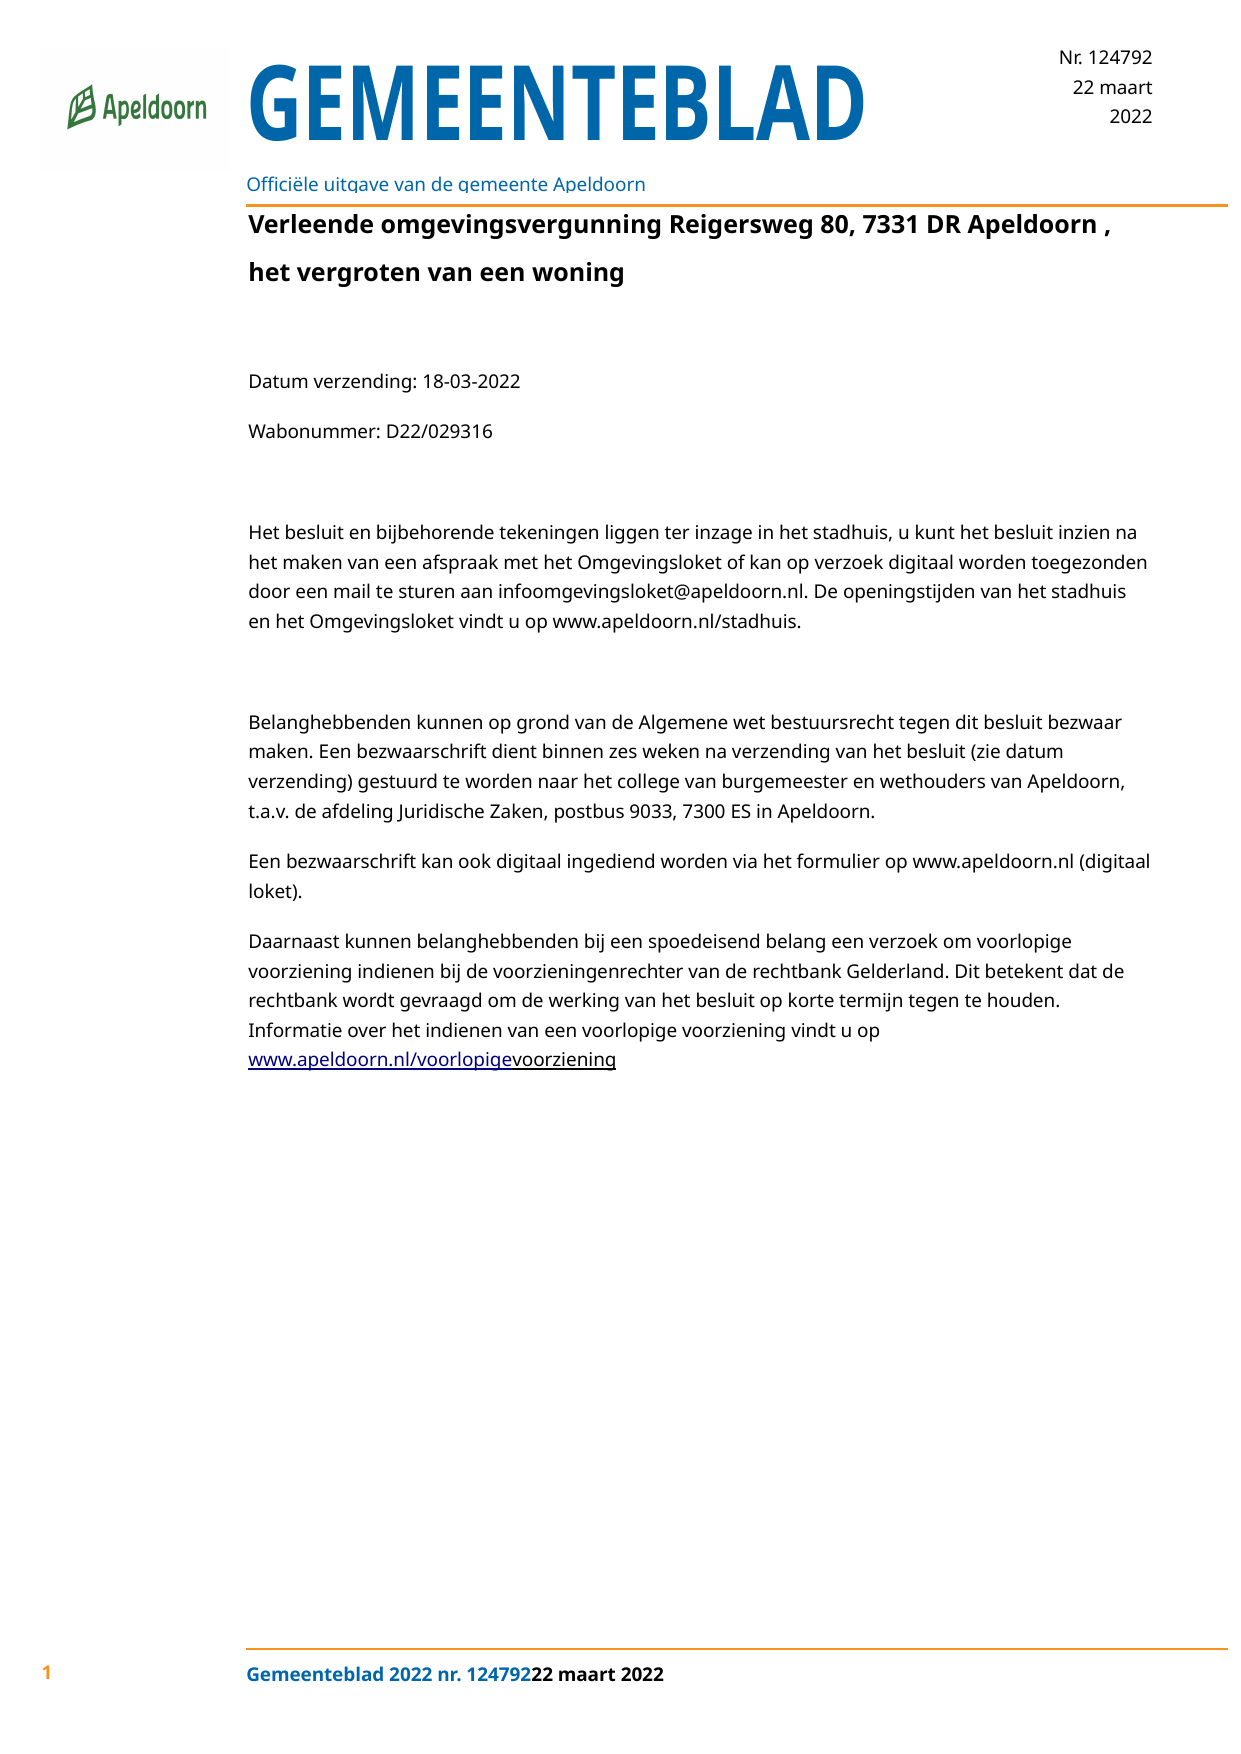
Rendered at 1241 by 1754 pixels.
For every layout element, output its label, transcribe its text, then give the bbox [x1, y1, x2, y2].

text Belanghebbenden kunnen op grond van de Algemene wet bestuursrecht tegen dit besluit bezwaar maken. Een bezwaarschrift dient binnen zes weken na verzending van het besluit (zie datum verzending) gestuurd te worden naar het college van burgemeester en wethouders van Apeldoorn, t.a.v. de afdeling Juridische Zaken, postbus 9033, 7300 ES in Apeldoorn. [248, 709, 1152, 824]
text Een bezwaarschrift kan ook digitaal ingediend worden via het formulier op www.apeldoorn.nl (digitaal loket). [248, 848, 1152, 904]
picture [41, 47, 231, 172]
text Het besluit en bijbehorende tekeningen liggen ter inzage in het stadhuis, u kunt het besluit inzien na het maken van een afspraak met het Omgevingsloket of kan op verzoek digitaal worden toegezonden door een mail te sturen aan infoomgevingsloket@apeldoorn.nl. De openingstijden van het stadhuis en het Omgevingsloket vindt u op www.apeldoorn.nl/stadhuis. [248, 519, 1152, 634]
text Verleende omgevingsvergunning Reigersweg 80, 7331 DR Apeldoorn , het vergroten van een woning [248, 207, 1152, 288]
text Datum verzending: 18-03-2022 [248, 368, 1152, 394]
text Wabonummer: D22/029316 [248, 419, 1152, 444]
text Daarnaast kunnen belanghebbenden bij een spoedeisend belang een verzoek om voorlopige voorziening indienen bij de voorzieningenrechter van de rechtbank Gelderland. Dit betekent dat de rechtbank wordt gevraagd om de werking van het besluit op korte termijn tegen te houden. Informatie over het indienen van een voorlopige voorziening vindt u op www.apeldoorn.nl/voorlopigevoorziening [248, 928, 1152, 1072]
